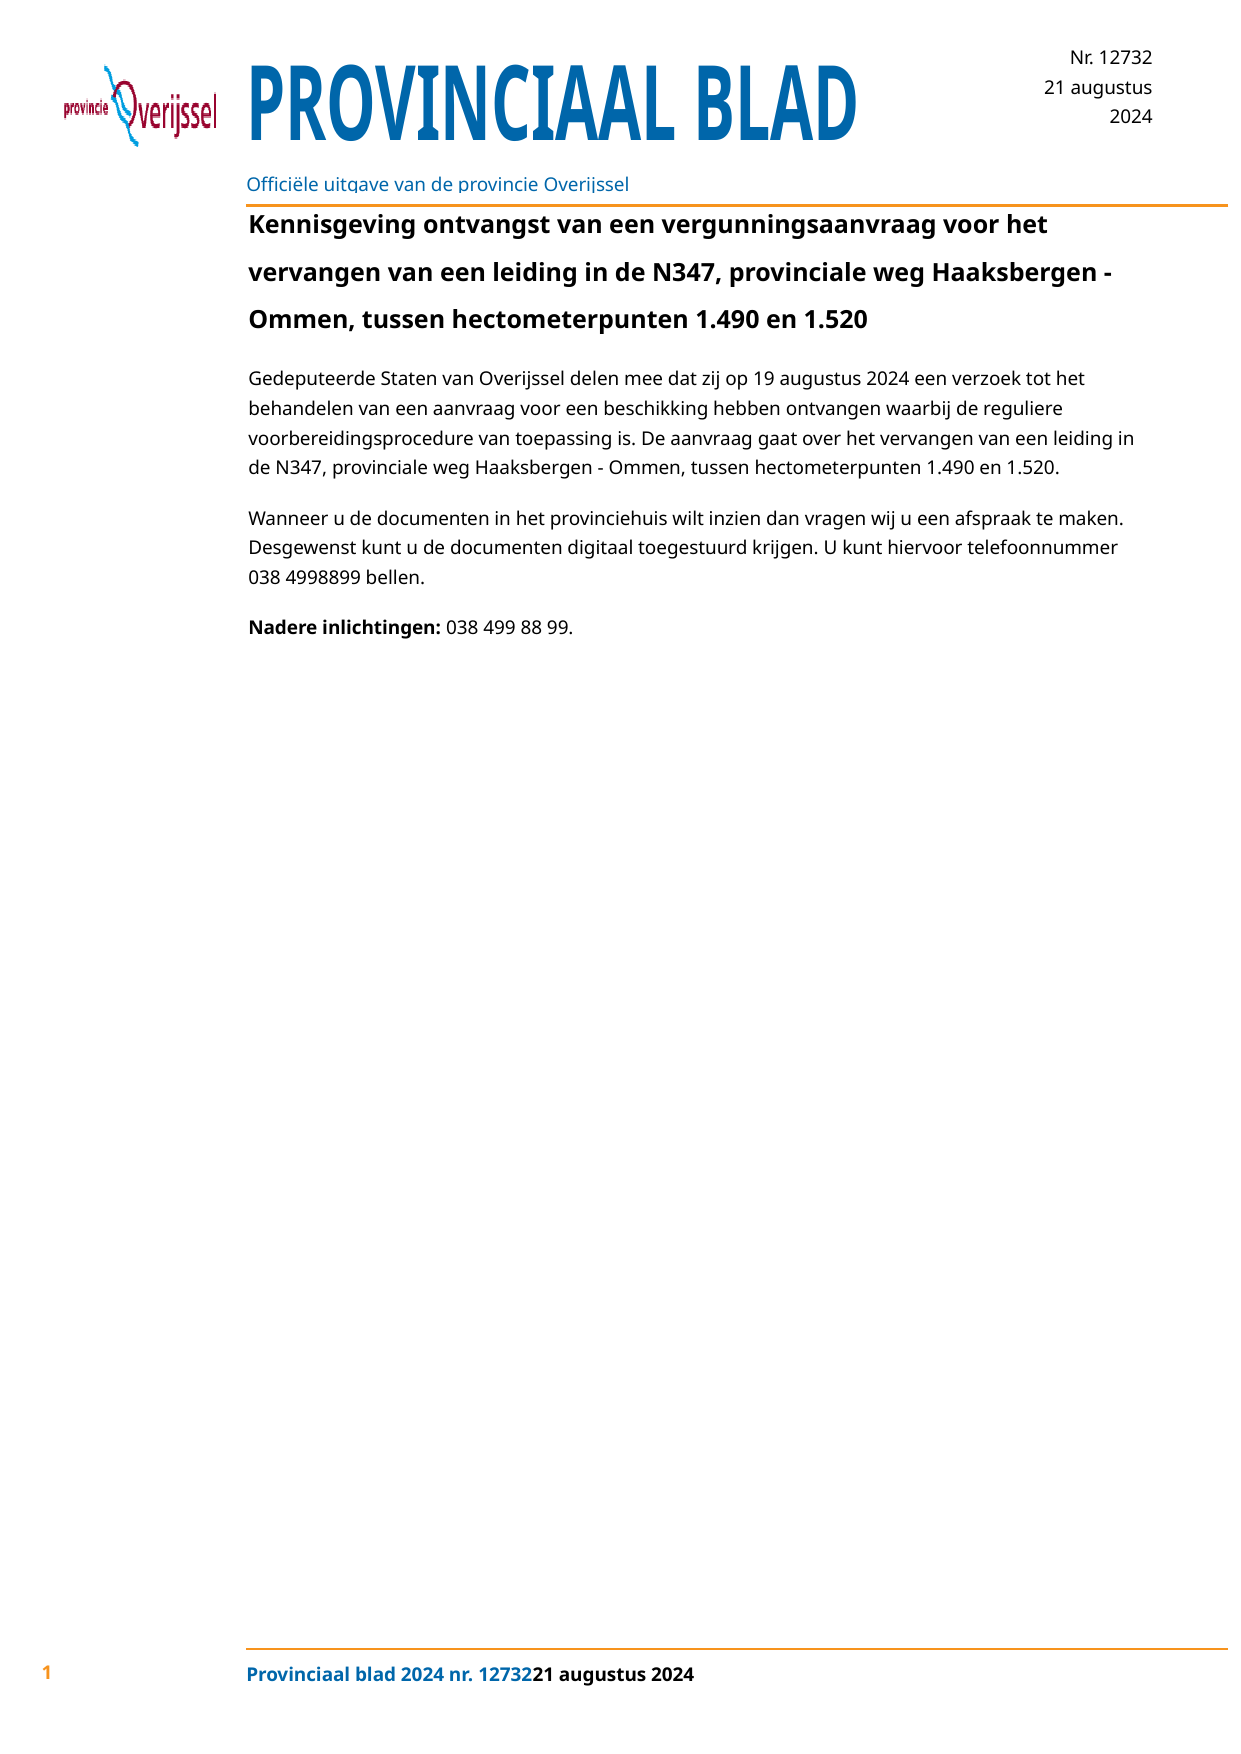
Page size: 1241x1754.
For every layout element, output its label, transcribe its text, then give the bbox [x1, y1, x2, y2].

text Kennisgeving ontvangst van een vergunningsaanvraag voor het vervangen van een leiding in de N347, provinciale weg Haaksbergen - Ommen, tussen hectometerpunten 1.490 en 1.520 [248, 207, 1152, 336]
text Gedeputeerde Staten van Overijssel delen mee dat zij op 19 augustus 2024 een verzoek tot het behandelen van een aanvraag voor een beschikking hebben ontvangen waarbij de reguliere voorbereidingsprocedure van toepassing is. De aanvraag gaat over het vervangen van een leiding in de N347, provinciale weg Haaksbergen - Ommen, tussen hectometerpunten 1.490 en 1.520. [248, 366, 1152, 480]
text Wanneer u de documenten in het provinciehuis wilt inzien dan vragen wij u een afspraak te maken. Desgewenst kunt u de documenten digitaal toegestuurd krijgen. U kunt hiervoor telefoonnummer 038 4998899 bellen. [248, 505, 1152, 589]
picture [41, 47, 231, 172]
text Nadere inlichtingen: 038 499 88 99. [248, 614, 1152, 640]
